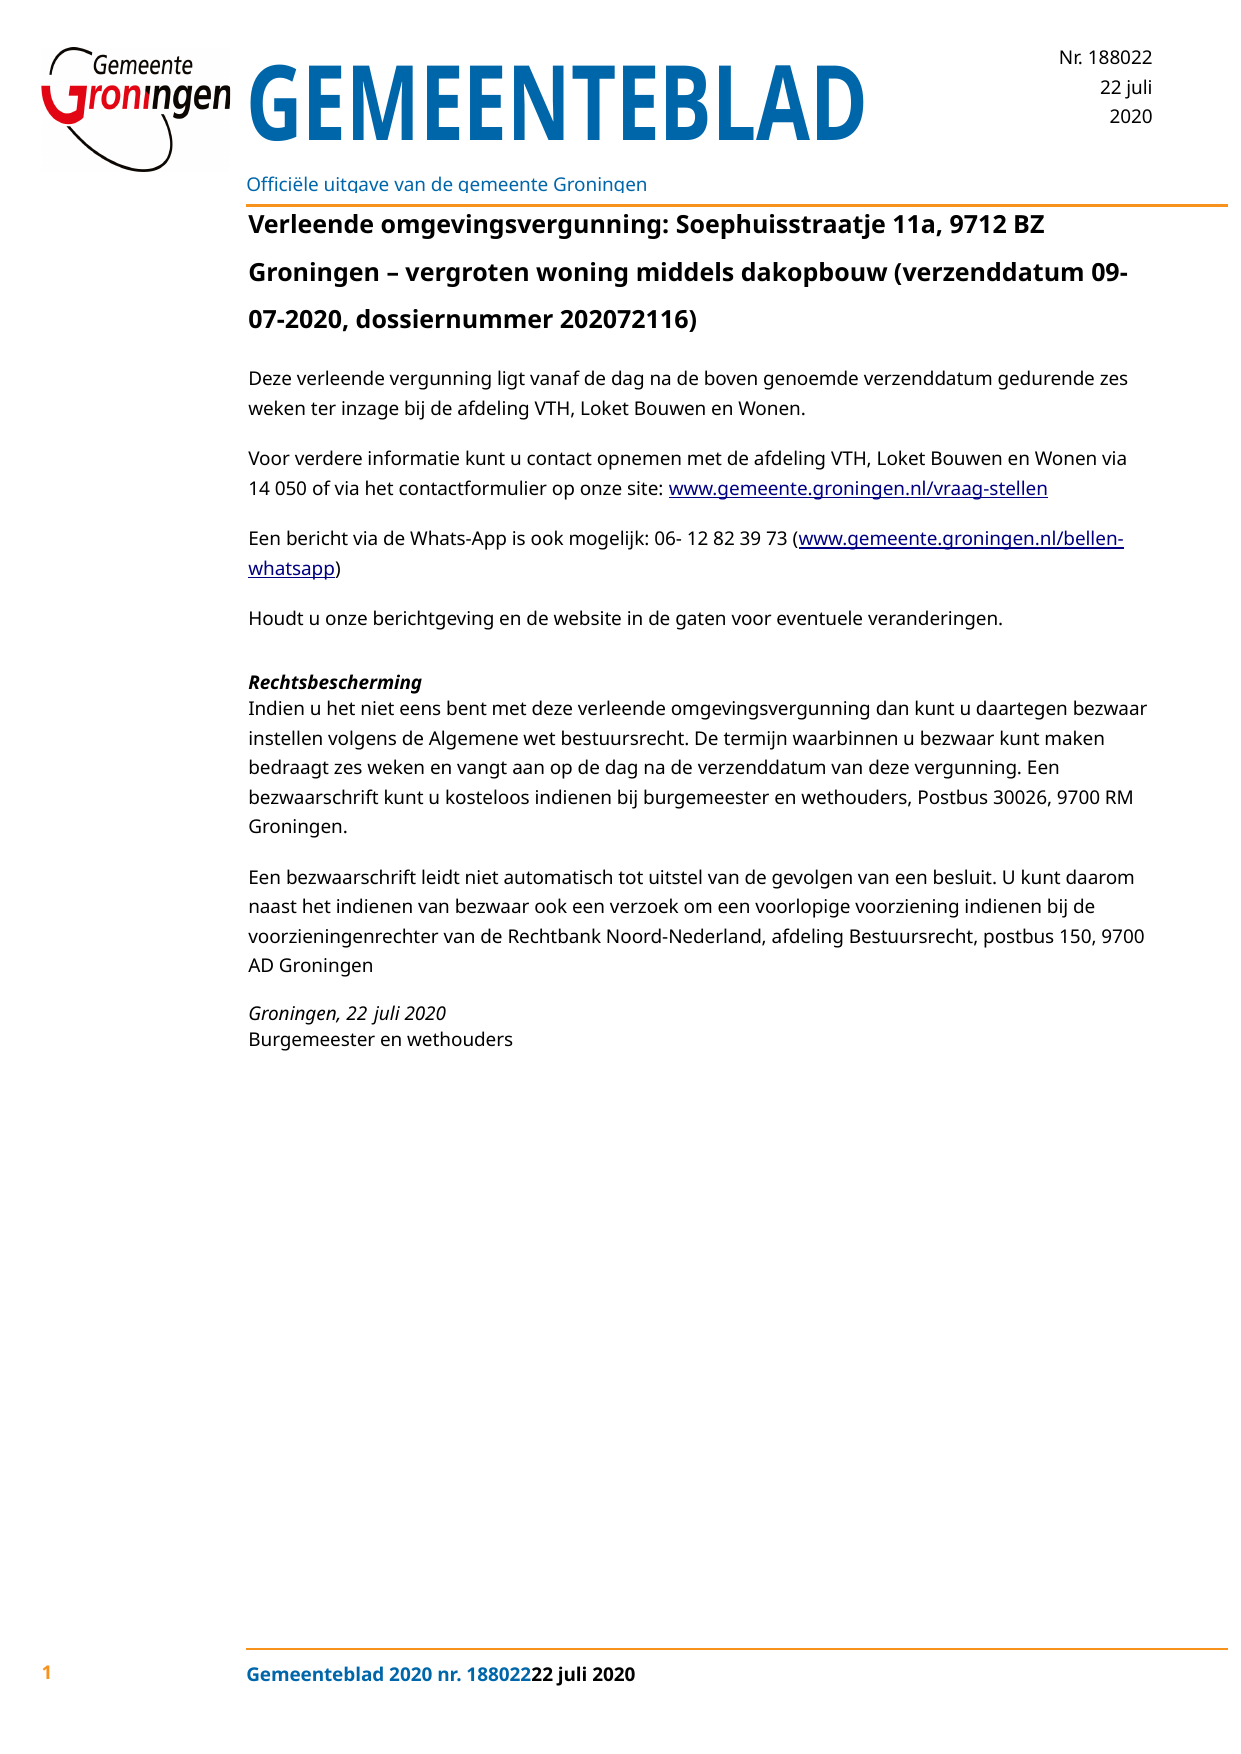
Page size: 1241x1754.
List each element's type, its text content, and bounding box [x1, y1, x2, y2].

text Een bezwaarschrift leidt niet automatisch tot uitstel van de gevolgen van een besluit. U kunt daarom naast het indienen van bezwaar ook een verzoek om een voorlopige voorziening indienen bij de voorzieningenrechter van de Rechtbank Noord-Nederland, afdeling Bestuursrecht, postbus 150, 9700 AD Groningen [248, 864, 1152, 978]
text Groningen, 22 juli 2020 [248, 1001, 1152, 1026]
picture [41, 47, 231, 172]
text Houdt u onze berichtgeving en de website in de gaten voor eventuele veranderingen. [248, 606, 1152, 631]
text Indien u het niet eens bent met deze verleende omgevingsvergunning dan kunt u daartegen bezwaar instellen volgens de Algemene wet bestuursrecht. De termijn waarbinnen u bezwaar kunt maken bedraagt zes weken en vangt aan op de dag na de verzenddatum van deze vergunning. Een bezwaarschrift kunt u kosteloos indienen bij burgemeester en wethouders, Postbus 30026, 9700 RM Groningen. [248, 695, 1152, 839]
text Burgemeester en wethouders [248, 1026, 1152, 1052]
text Voor verdere informatie kunt u contact opnemen met de afdeling VTH, Loket Bouwen en Wonen via 14 050 of via het contactformulier op onze site: www.gemeente.groningen.nl/vraag-stellen [248, 446, 1152, 501]
text Verleende omgevingsvergunning: Soephuisstraatje 11a, 9712 BZ Groningen – vergroten woning middels dakopbouw (verzenddatum 09-07-2020, dossiernummer 202072116) [248, 207, 1152, 336]
text Deze verleende vergunning ligt vanaf de dag na de boven genoemde verzenddatum gedurende zes weken ter inzage bij de afdeling VTH, Loket Bouwen en Wonen. [248, 366, 1152, 421]
text Een bericht via de Whats-App is ook mogelijk: 06- 12 82 39 73 (www.gemeente.groningen.nl/bellen-whatsapp) [248, 526, 1152, 581]
text Rechtsbescherming [248, 669, 1152, 695]
